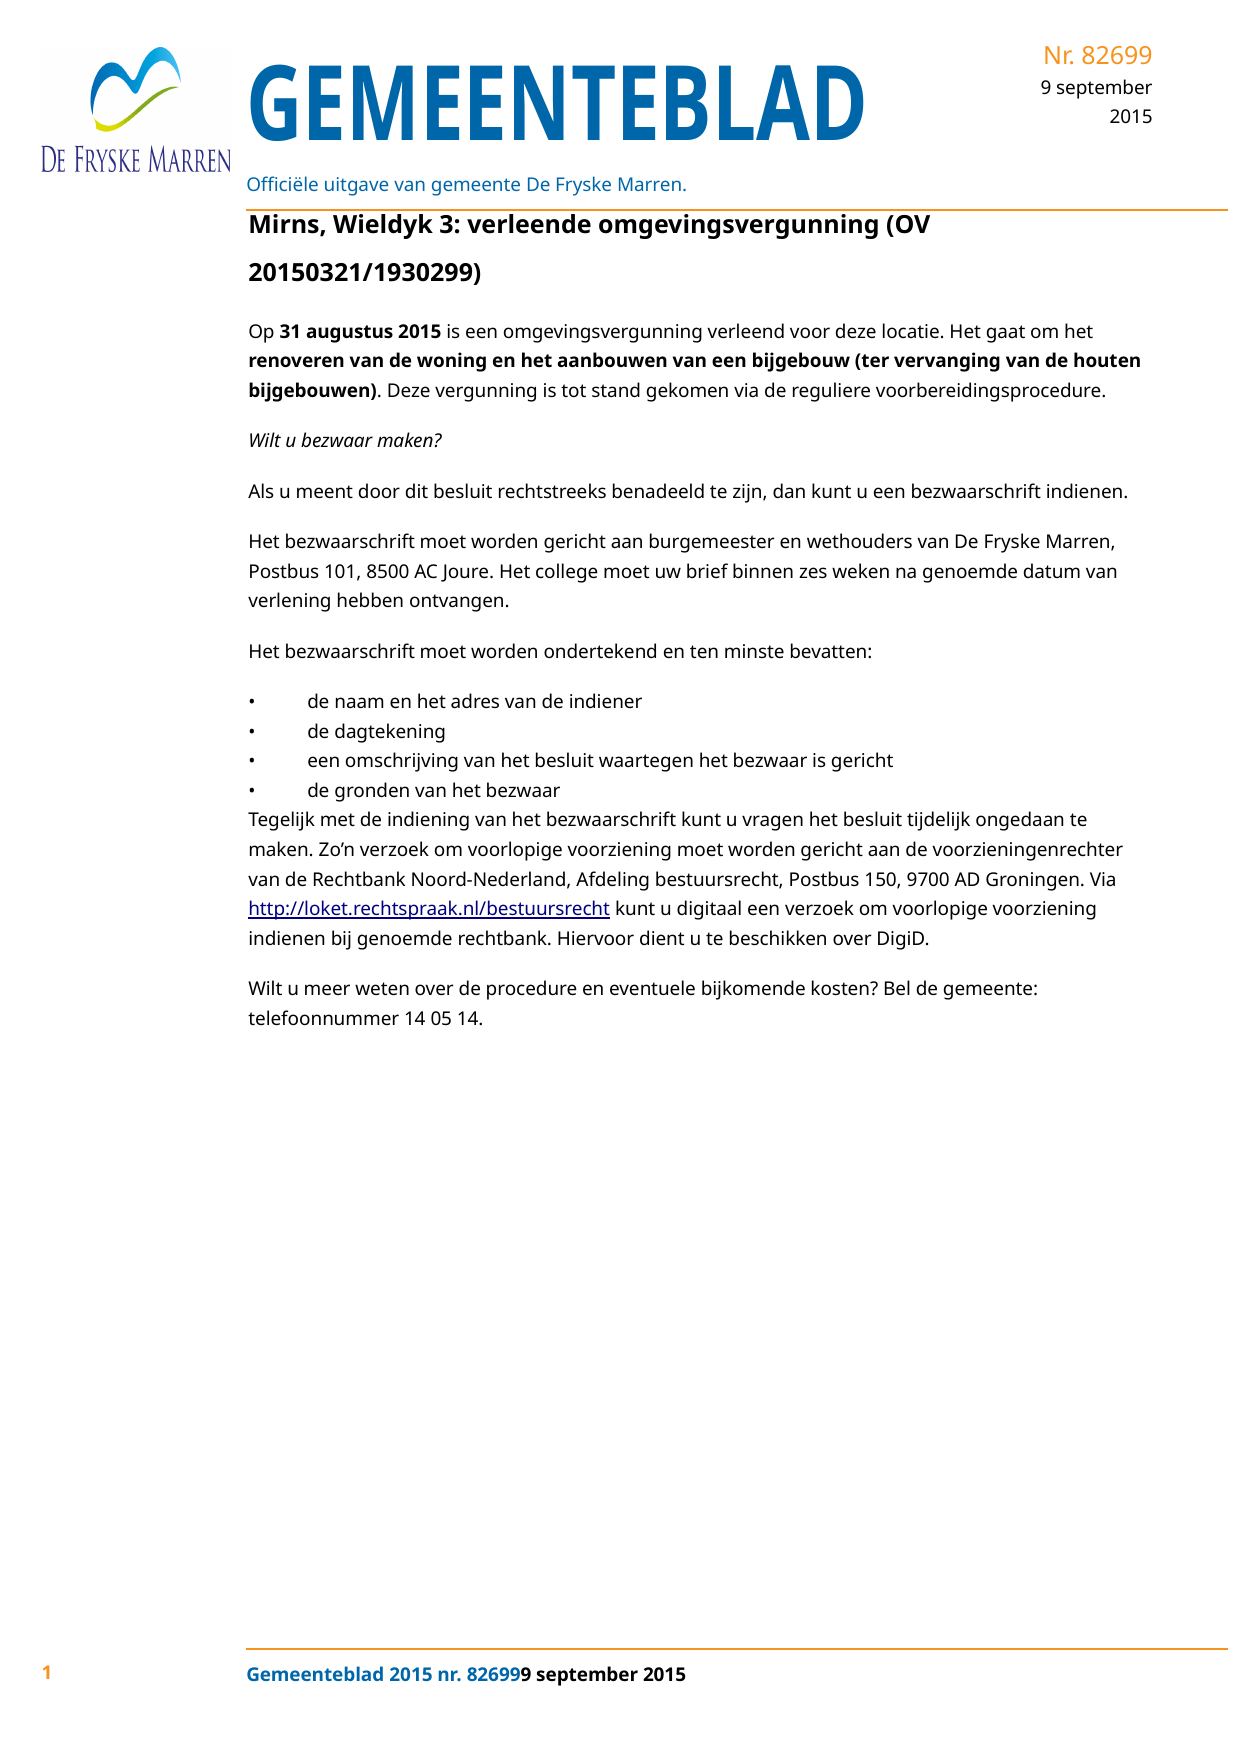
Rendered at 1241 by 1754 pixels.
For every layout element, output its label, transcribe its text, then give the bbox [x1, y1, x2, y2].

list de dagtekening [248, 718, 1152, 744]
picture [41, 47, 231, 172]
text Als u meent door dit besluit rechtstreeks benadeeld te zijn, dan kunt u een bezwaarschrift indienen. [248, 478, 1152, 504]
text Mirns, Wieldyk 3: verleende omgevingsvergunning (OV 20150321/1930299) [248, 211, 1152, 288]
text Het bezwaarschrift moet worden gericht aan burgemeester en wethouders van De Fryske Marren, Postbus 101, 8500 AC Joure. Het college moet uw brief binnen zes weken na genoemde datum van verlening hebben ontvangen. [248, 528, 1152, 613]
text Op 31 augustus 2015 is een omgevingsvergunning verleend voor deze locatie. Het gaat om het renoveren van de woning en het aanbouwen van een bijgebouw (ter vervanging van de houten bijgebouwen). Deze vergunning is tot stand gekomen via de reguliere voorbereidingsprocedure. [248, 318, 1152, 403]
list de naam en het adres van de indiener [248, 688, 1152, 714]
list de gronden van het bezwaar [248, 777, 1152, 803]
text Tegelijk met de indiening van het bezwaarschrift kunt u vragen het besluit tijdelijk ongedaan te maken. Zo’n verzoek om voorlopige voorziening moet worden gericht aan de voorzieningenrechter van de Rechtbank Noord-Nederland, Afdeling bestuursrecht, Postbus 150, 9700 AD Groningen. Via http://loket.rechtspraak.nl/bestuursrecht kunt u digitaal een verzoek om voorlopige voorziening indienen bij genoemde rechtbank. Hiervoor dient u te beschikken over DigiD. [248, 807, 1152, 951]
text Wilt u bezwaar maken? [248, 427, 1152, 453]
text Het bezwaarschrift moet worden ondertekend en ten minste bevatten: [248, 638, 1152, 664]
text Wilt u meer weten over de procedure en eventuele bijkomende kosten? Bel de gemeente: telefoonnummer 14 05 14. [248, 975, 1152, 1031]
list een omschrijving van het besluit waartegen het bezwaar is gericht [248, 747, 1152, 773]
